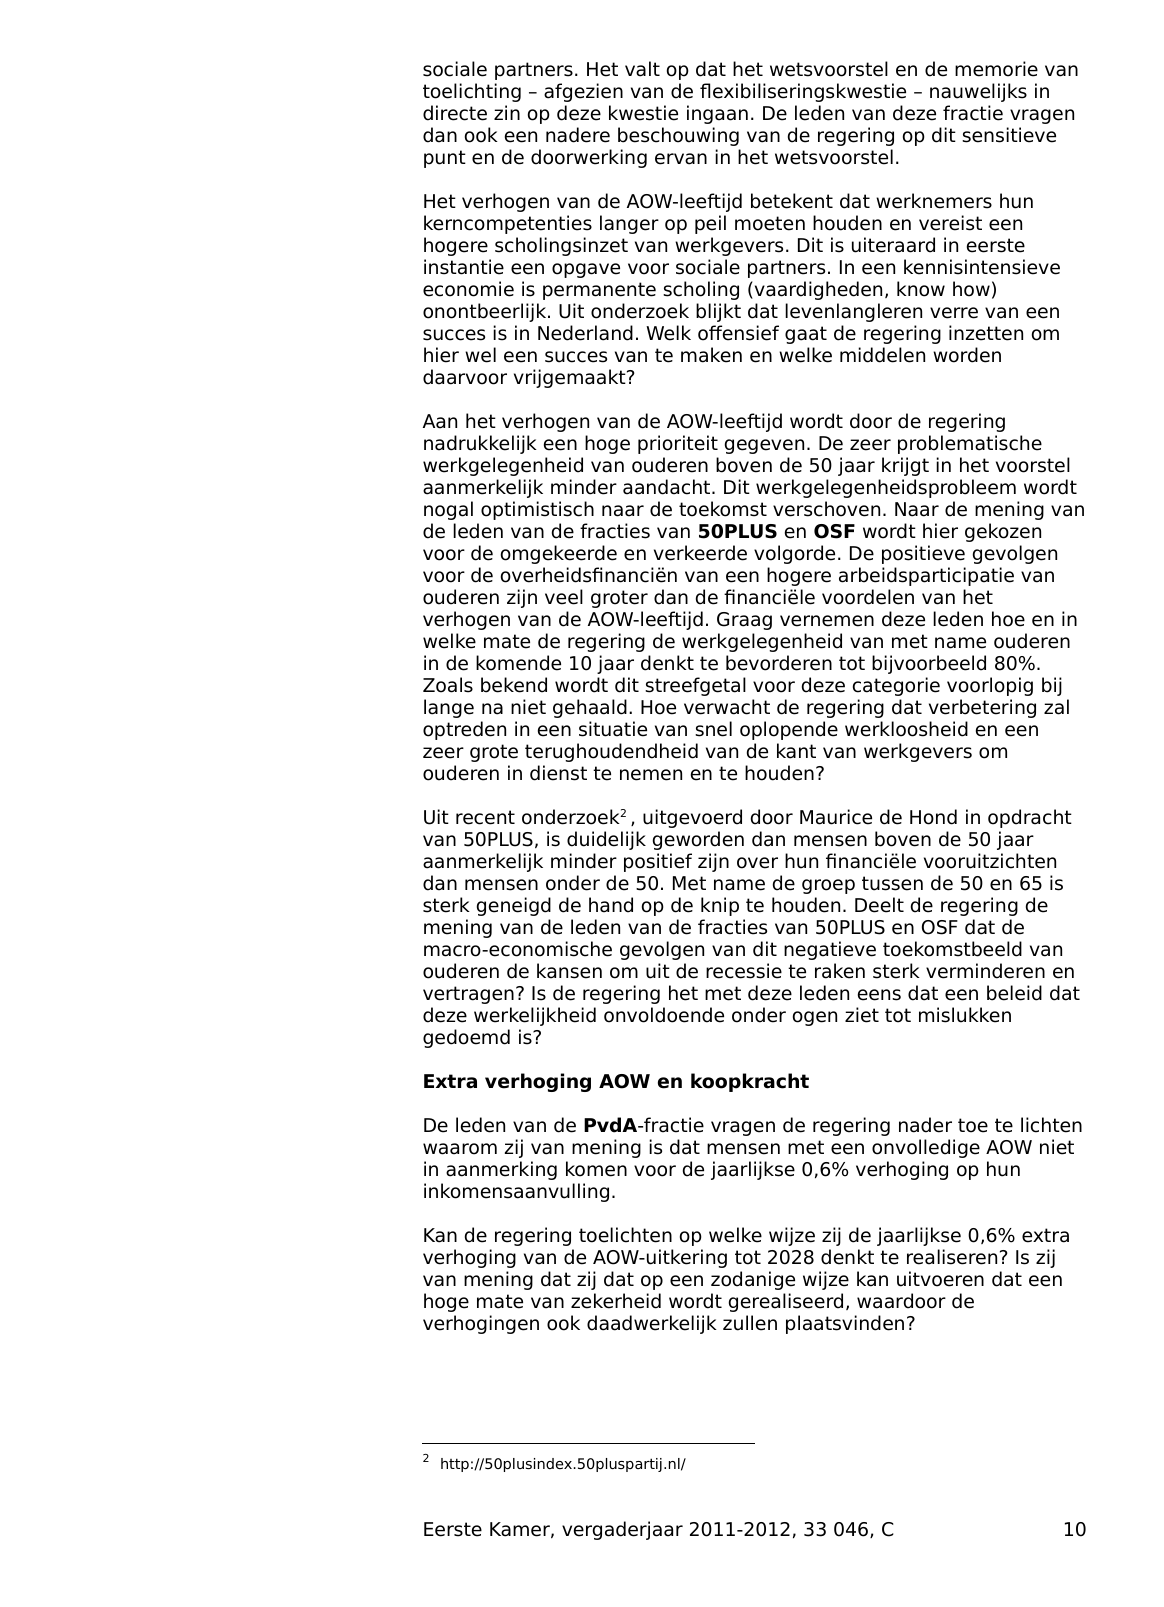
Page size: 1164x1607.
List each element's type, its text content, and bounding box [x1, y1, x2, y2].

text Kan de regering toelichten op welke wijze zij de jaarlijkse 0,6% extra verhoging van de AOW-uitkering tot 2028 denkt te realiseren? Is zij van mening dat zij dat op een zodanige wijze kan uitvoeren dat een hoge mate van zekerheid wordt gerealiseerd, waardoor de verhogingen ook daadwerkelijk zullen plaatsvinden? [422, 1225, 1087, 1335]
text sociale partners. Het valt op dat het wetsvoorstel en de memorie van toelichting – afgezien van de flexibiliseringskwestie – nauwelijks in directe zin op deze kwestie ingaan. De leden van deze fractie vragen dan ook een nadere beschouwing van de regering op dit sensitieve punt en de doorwerking ervan in het wetsvoorstel. [422, 59, 1087, 169]
text De leden van de PvdA-fractie vragen de regering nader toe te lichten waarom zij van mening is dat mensen met een onvolledige AOW niet in aanmerking komen voor de jaarlijkse 0,6% verhoging op hun inkomensaanvulling. [422, 1115, 1087, 1203]
text Uit recent onderzoek, uitgevoerd door Maurice de Hond in opdracht van 50PLUS, is duidelijk geworden dan mensen boven de 50 jaar aanmerkelijk minder positief zijn over hun financiële vooruitzichten dan mensen onder de 50. Met name de groep tussen de 50 en 65 is sterk geneigd de hand op de knip te houden. Deelt de regering de mening van de leden van de fracties van 50PLUS en OSF dat de macro-economische gevolgen van dit negatieve toekomstbeeld van ouderen de kansen om uit de recessie te raken sterk verminderen en vertragen? Is de regering het met deze leden eens dat een beleid dat deze werkelijkheid onvoldoende onder ogen ziet tot mislukken gedoemd is? [422, 807, 1087, 1049]
subtitle Extra verhoging AOW en koopkracht [422, 1071, 1087, 1093]
text http://50plusindex.50pluspartij.nl/ [422, 1452, 1087, 1474]
text Het verhogen van de AOW-leeftijd betekent dat werknemers hun kerncompetenties langer op peil moeten houden en vereist een hogere scholingsinzet van werkgevers. Dit is uiteraard in eerste instantie een opgave voor sociale partners. In een kennisintensieve economie is permanente scholing (vaardigheden, know how) onontbeerlijk. Uit onderzoek blijkt dat levenlangleren verre van een succes is in Nederland. Welk offensief gaat de regering inzetten om hier wel een succes van te maken en welke middelen worden daarvoor vrijgemaakt? [422, 191, 1087, 389]
text Aan het verhogen van de AOW-leeftijd wordt door de regering nadrukkelijk een hoge prioriteit gegeven. De zeer problematische werkgelegenheid van ouderen boven de 50 jaar krijgt in het voorstel aanmerkelijk minder aandacht. Dit werkgelegenheidsprobleem wordt nogal optimistisch naar de toekomst verschoven. Naar de mening van de leden van de fracties van 50PLUS en OSF wordt hier gekozen voor de omgekeerde en verkeerde volgorde. De positieve gevolgen voor de overheidsfinanciën van een hogere arbeidsparticipatie van ouderen zijn veel groter dan de financiële voordelen van het verhogen van de AOW-leeftijd. Graag vernemen deze leden hoe en in welke mate de regering de werkgelegenheid van met name ouderen in de komende 10 jaar denkt te bevorderen tot bijvoorbeeld 80%. Zoals bekend wordt dit streefgetal voor deze categorie voorlopig bij lange na niet gehaald. Hoe verwacht de regering dat verbetering zal optreden in een situatie van snel oplopende werkloosheid en een zeer grote terughoudendheid van de kant van werkgevers om ouderen in dienst te nemen en te houden? [422, 411, 1087, 785]
